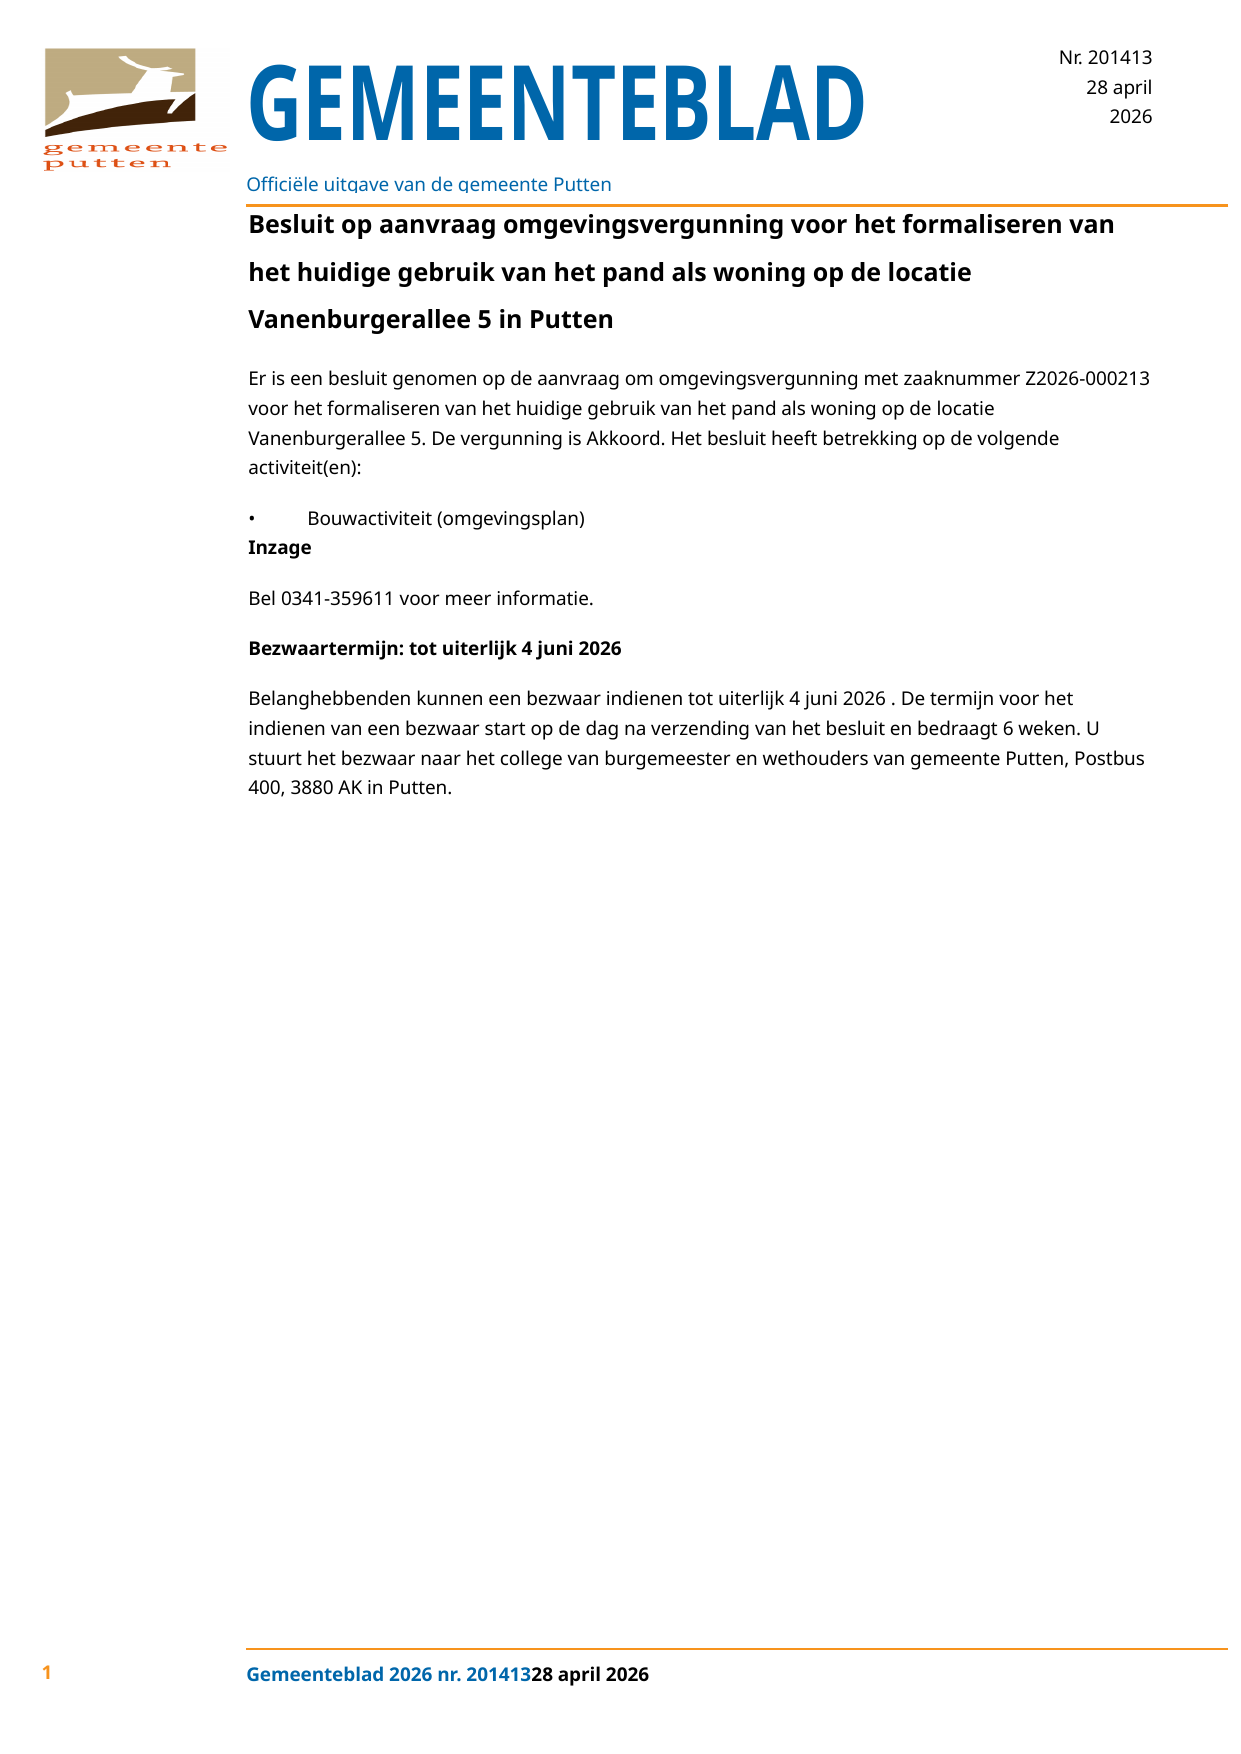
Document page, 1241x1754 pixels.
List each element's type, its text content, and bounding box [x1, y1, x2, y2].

text Er is een besluit genomen op de aanvraag om omgevingsvergunning met zaaknummer Z2026-000213 voor het formaliseren van het huidige gebruik van het pand als woning op de locatie Vanenburgerallee 5. De vergunning is Akkoord. Het besluit heeft betrekking op de volgende activiteit(en): [248, 366, 1152, 480]
text Bel 0341-359611 voor meer informatie. [248, 585, 1152, 610]
list Bouwactiviteit (omgevingsplan) [248, 505, 1152, 530]
text Belanghebbenden kunnen een bezwaar indienen tot uiterlijk 4 juni 2026 . De termijn voor het indienen van een bezwaar start op de dag na verzending van het besluit en bedraagt 6 weken. U stuurt het bezwaar naar het college van burgemeester en wethouders van gemeente Putten, Postbus 400, 3880 AK in Putten. [248, 686, 1152, 800]
text Inzage [248, 534, 1152, 560]
text Besluit op aanvraag omgevingsvergunning voor het formaliseren van het huidige gebruik van het pand als woning op de locatie Vanenburgerallee 5 in Putten [248, 207, 1152, 336]
picture [41, 47, 231, 172]
text Bezwaartermijn: tot uiterlijk 4 juni 2026 [248, 635, 1152, 661]
